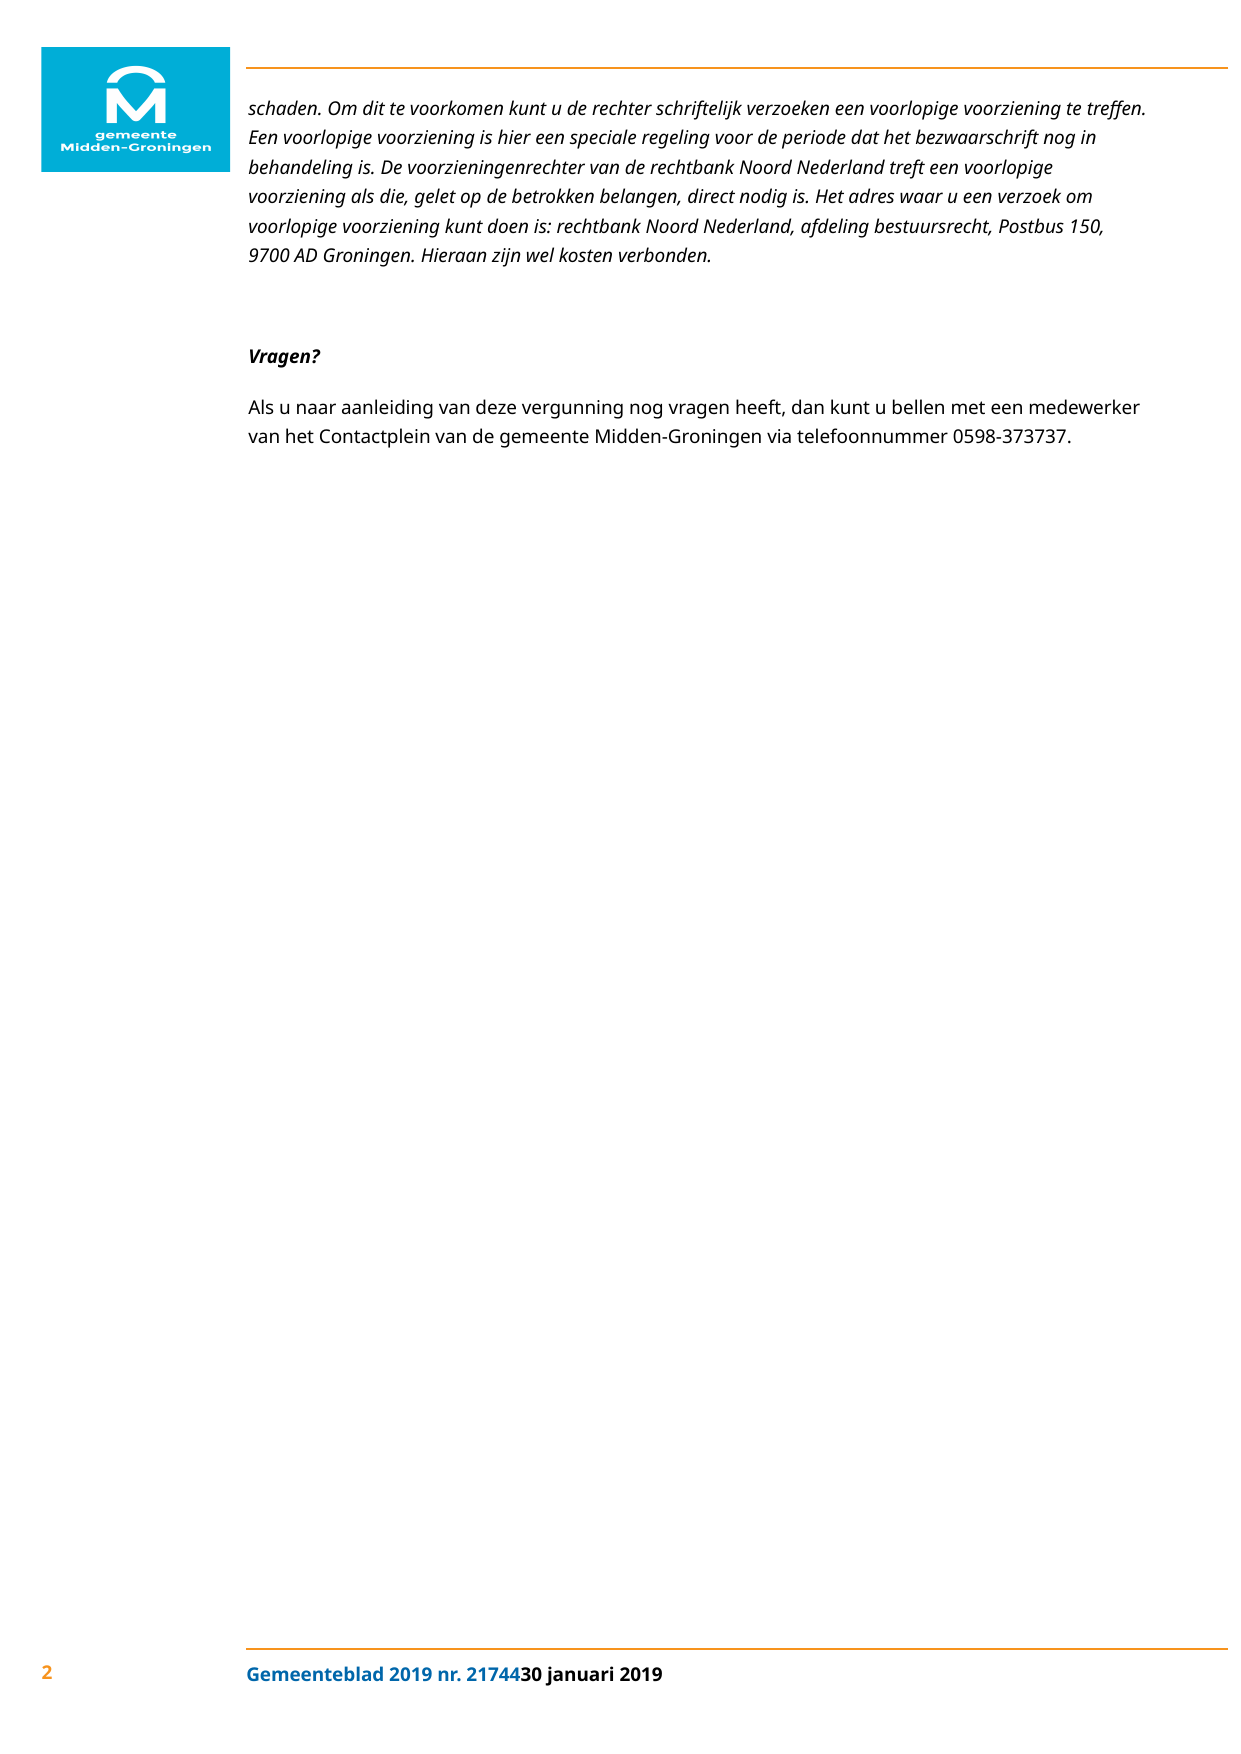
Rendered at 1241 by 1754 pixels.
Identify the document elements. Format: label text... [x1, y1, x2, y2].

text Vragen? [248, 343, 1152, 369]
picture [184, 146, 190, 153]
text Als u naar aanleiding van deze vergunning nog vragen heeft, dan kunt u bellen met een medewerker van het Contactplein van de gemeente Midden-Groningen via telefoonnummer 0598-373737. [248, 394, 1152, 449]
text schaden. Om dit te voorkomen kunt u de rechter schriftelijk verzoeken een voorlopige voorziening te treffen. Een voorlopige voorziening is hier een speciale regeling voor de periode dat het bezwaarschrift nog in behandeling is. De voorzieningenrechter van de rechtbank Noord Nederland treft een voorlopige voorziening als die, gelet op de betrokken belangen, direct nodig is. Het adres waar u een verzoek om voorlopige voorziening kunt doen is: rechtbank Noord Nederland, afdeling bestuursrecht, Postbus 150, 9700 AD Groningen. Hieraan zijn wel kosten verbonden. [248, 95, 1152, 268]
picture [108, 66, 164, 82]
picture [107, 89, 165, 122]
